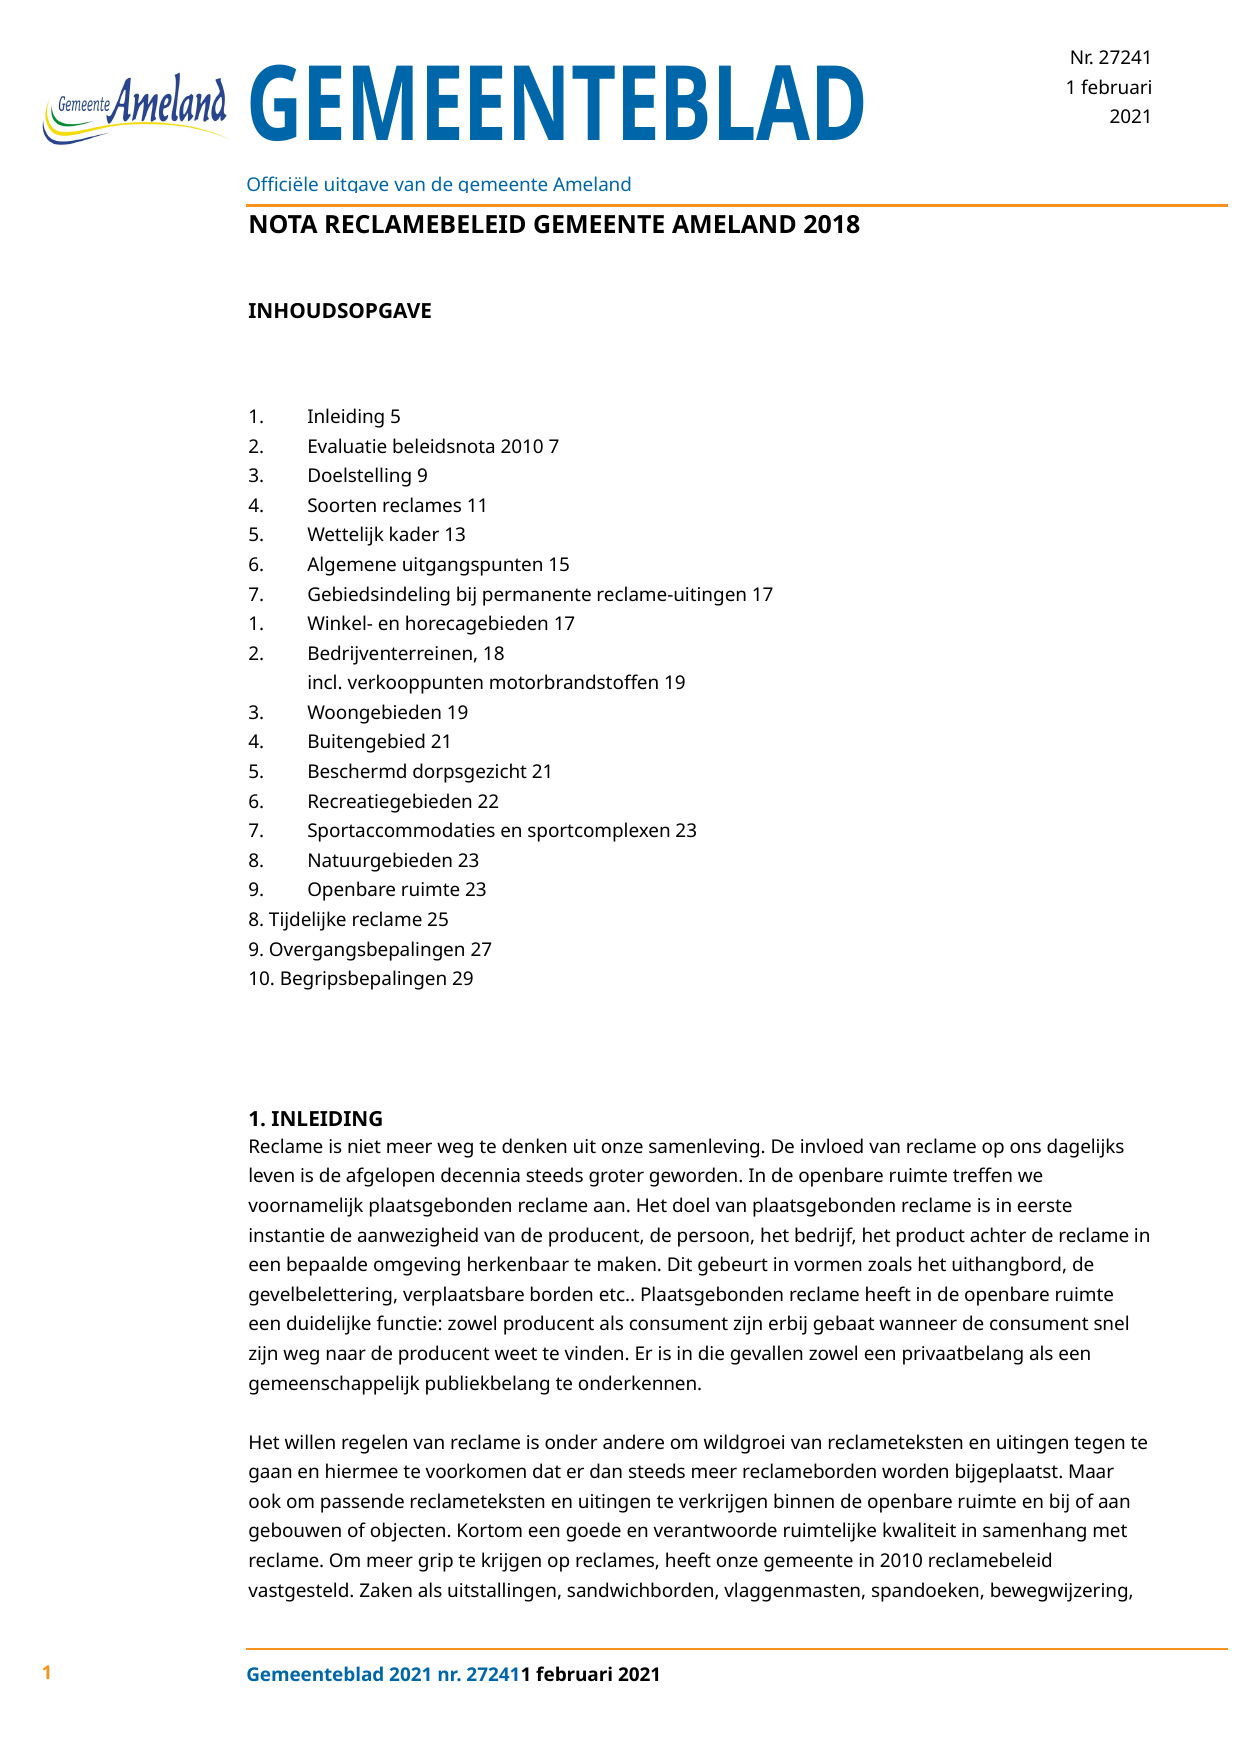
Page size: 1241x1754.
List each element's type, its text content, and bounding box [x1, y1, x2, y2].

list Winkel- en horecagebieden 17 [248, 610, 1152, 636]
text NOTA RECLAMEBELEID GEMEENTE AMELAND 2018 [248, 207, 1152, 241]
list Beschermd dorpsgezicht 21 [248, 758, 1152, 784]
list Wettelijk kader 13 [248, 522, 1152, 547]
list Woongebieden 19 [248, 699, 1152, 725]
list Openbare ruimte 23 [248, 877, 1152, 902]
text 8. Tijdelijke reclame 25 [248, 906, 1152, 932]
text Het willen regelen van reclame is onder andere om wildgroei van reclameteksten en uitingen tegen te gaan en hiermee te voorkomen dat er dan steeds meer reclameborden worden bijgeplaatst. Maar ook om passende reclameteksten en uitingen te verkrijgen binnen de openbare ruimte en bij of aan gebouwen of objecten. Kortom een goede en verantwoorde ruimtelijke kwaliteit in samenhang met reclame. Om meer grip te krijgen op reclames, heeft onze gemeente in 2010 reclamebeleid vastgesteld. Zaken als uitstallingen, sandwichborden, vlaggenmasten, spandoeken, bewegwijzering, [248, 1429, 1152, 1602]
text 10. Begripsbepalingen 29 [248, 965, 1152, 991]
list Doelstelling 9 [248, 462, 1152, 488]
list Bedrijventerreinen, 18 [248, 640, 1152, 666]
text Reclame is niet meer weg te denken uit onze samenleving. De invloed van reclame op ons dagelijks leven is de afgelopen decennia steeds groter geworden. In de openbare ruimte treffen we voornamelijk plaatsgebonden reclame aan. Het doel van plaatsgebonden reclame is in eerste instantie de aanwezigheid van de producent, de persoon, het bedrijf, het product achter de reclame in een bepaalde omgeving herkenbaar te maken. Dit gebeurt in vormen zoals het uithangbord, de gevelbelettering, verplaatsbare borden etc.. Plaatsgebonden reclame heeft in de openbare ruimte een duidelijke functie: zowel producent als consument zijn erbij gebaat wanneer de consument snel zijn weg naar de producent weet te vinden. Er is in die gevallen zowel een privaatbelang als een gemeenschappelijk publiekbelang te onderkennen. [248, 1133, 1152, 1395]
text INHOUDSOPGAVE [248, 296, 1152, 324]
list Algemene uitgangspunten 15 [248, 551, 1152, 577]
list incl. verkooppunten motorbrandstoffen 19 [248, 669, 1152, 695]
list Soorten reclames 11 [248, 492, 1152, 518]
list Recreatiegebieden 22 [248, 788, 1152, 814]
list Sportaccommodaties en sportcomplexen 23 [248, 817, 1152, 843]
text 9. Overgangsbepalingen 27 [248, 936, 1152, 962]
picture [41, 47, 231, 172]
list Natuurgebieden 23 [248, 847, 1152, 873]
list Evaluatie beleidsnota 2010 7 [248, 433, 1152, 459]
list Gebiedsindeling bij permanente reclame-uitingen 17 [248, 581, 1152, 607]
list Inleiding 5 [248, 403, 1152, 429]
text 1. INLEIDING [248, 1104, 1152, 1133]
list Buitengebied 21 [248, 729, 1152, 754]
